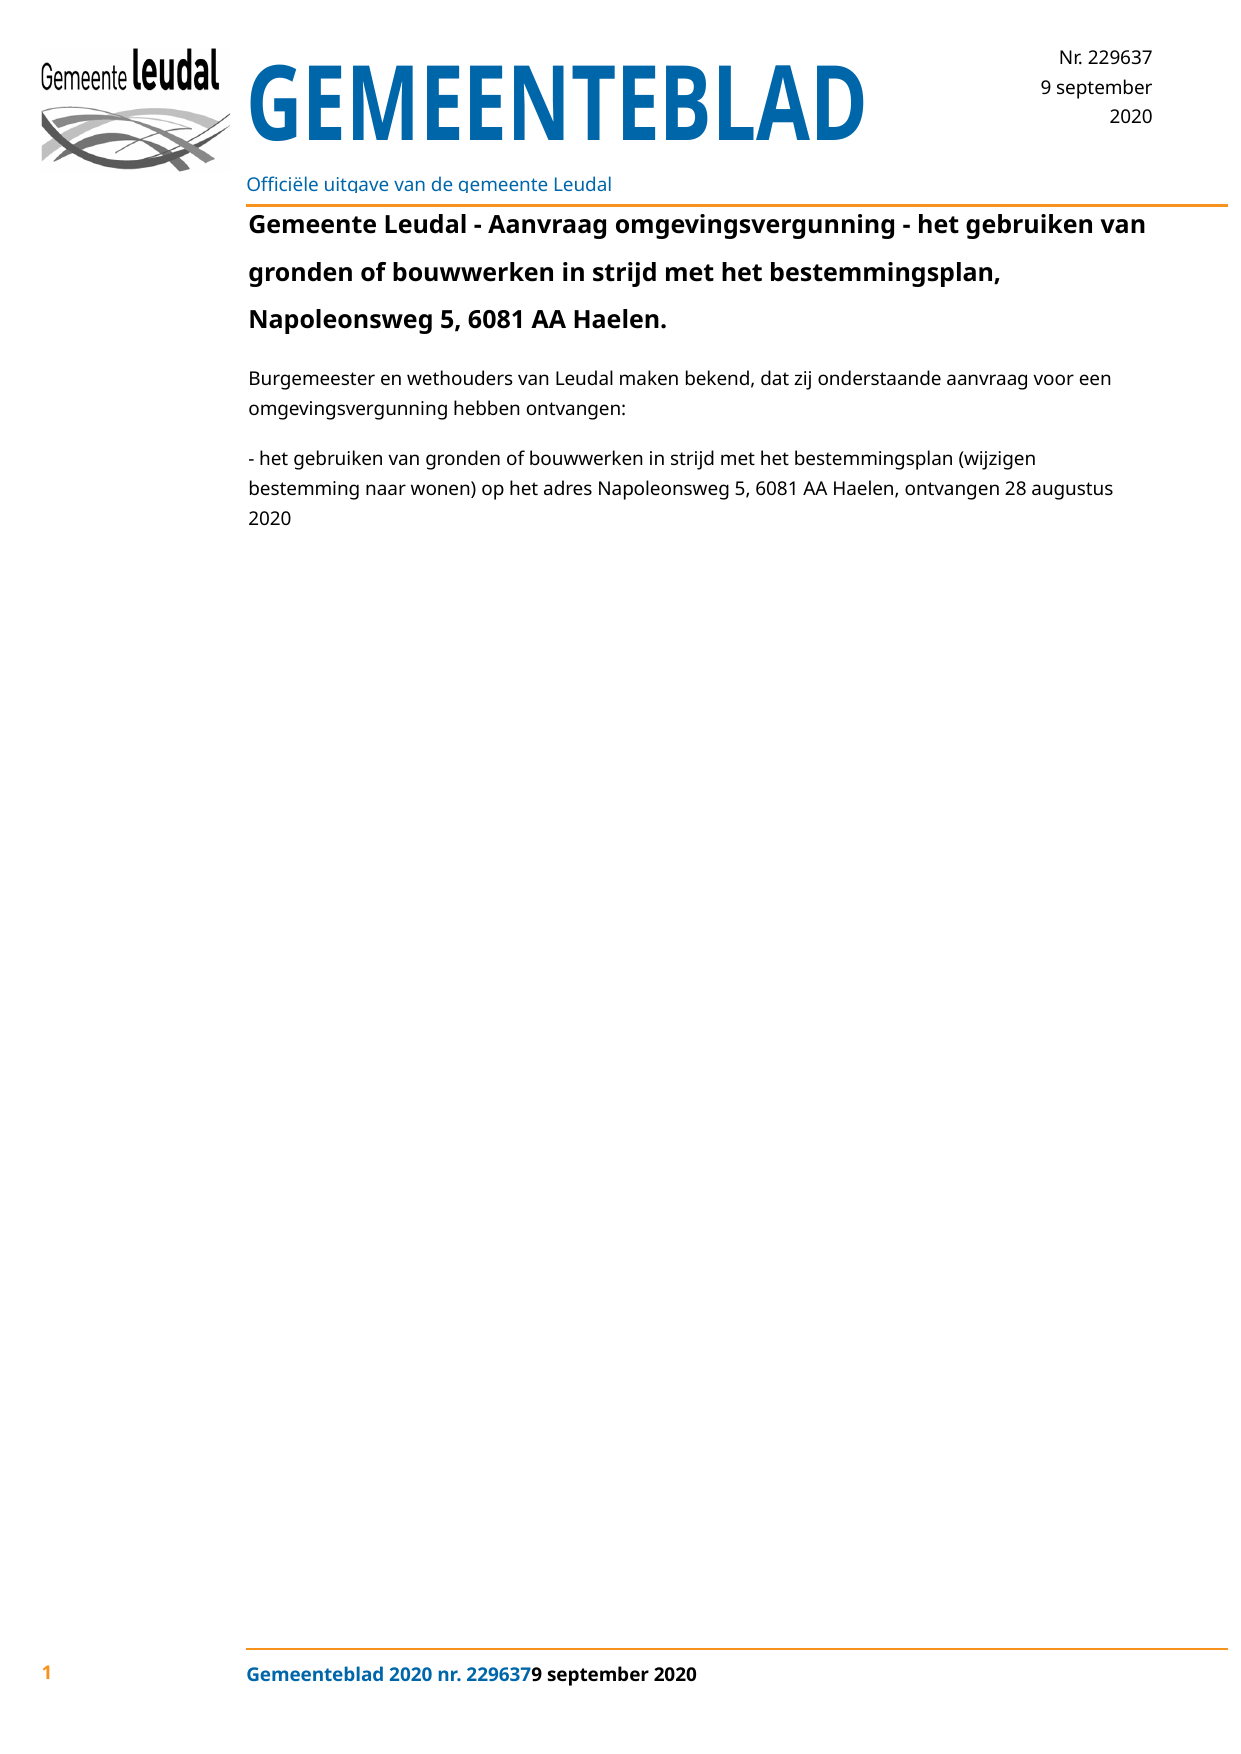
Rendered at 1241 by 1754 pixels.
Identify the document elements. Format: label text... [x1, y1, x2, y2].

text Gemeente Leudal - Aanvraag omgevingsvergunning - het gebruiken van gronden of bouwwerken in strijd met het bestemmingsplan, Napoleonsweg 5, 6081 AA Haelen. [248, 207, 1152, 336]
text - het gebruiken van gronden of bouwwerken in strijd met het bestemmingsplan (wijzigen bestemming naar wonen) op het adres Napoleonsweg 5, 6081 AA Haelen, ontvangen 28 augustus 2020 [248, 446, 1152, 530]
text Burgemeester en wethouders van Leudal maken bekend, dat zij onderstaande aanvraag voor een omgevingsvergunning hebben ontvangen: [248, 366, 1152, 421]
picture [41, 47, 231, 172]
